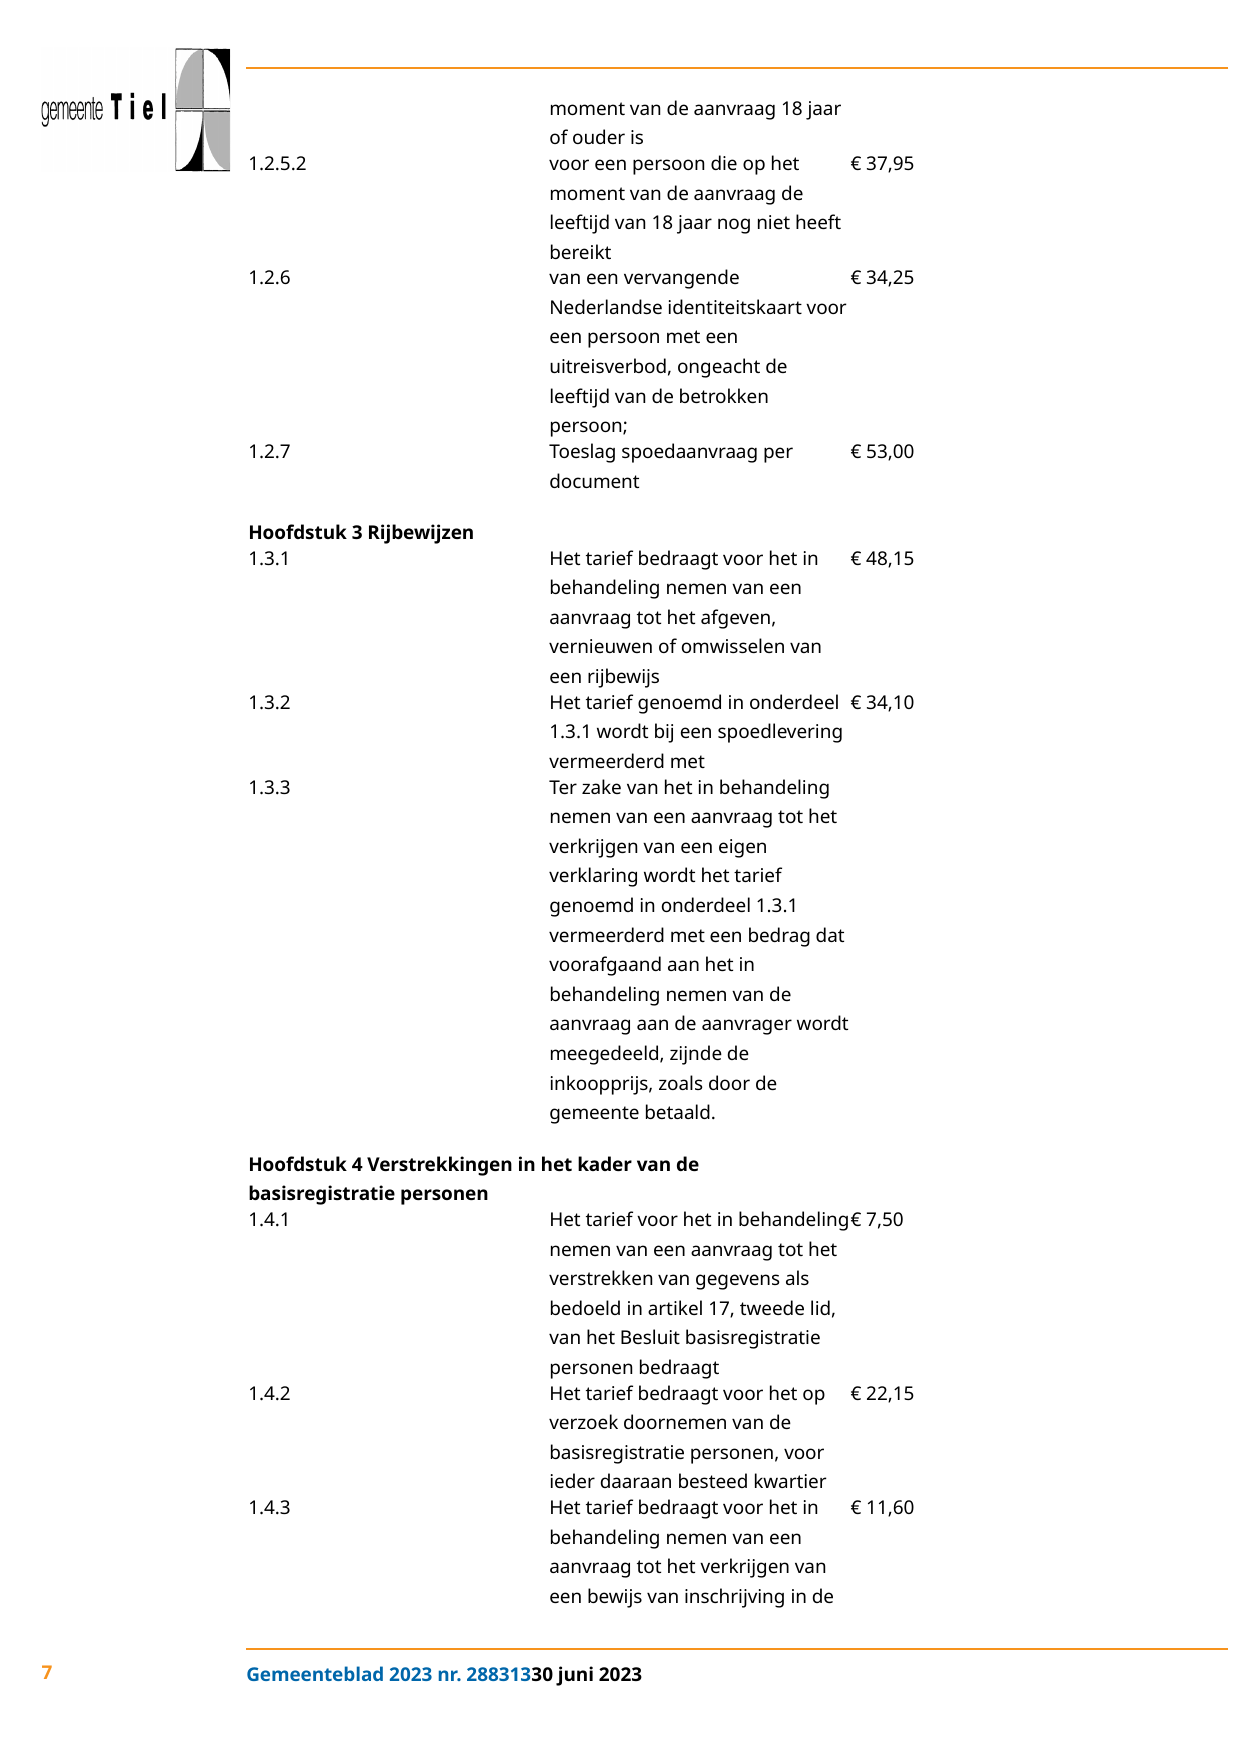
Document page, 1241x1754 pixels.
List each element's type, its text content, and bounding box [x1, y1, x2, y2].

table_cell Hoofdstuk 4 Verstrekkingen in het kader van de basisregistratie personen [248, 1151, 850, 1206]
table_cell [850, 1151, 1152, 1206]
table_cell [248, 494, 549, 519]
table_cell van een vervangende Nederlandse identiteitskaart voor een persoon met een uitreisverbod, ongeacht de leeftijd van de betrokken persoon; [549, 265, 850, 438]
table_cell [850, 519, 1152, 545]
table_cell [549, 494, 850, 519]
table_cell 1.4.1 [248, 1206, 549, 1380]
table_cell [549, 1125, 850, 1151]
table_cell € 22,15 [850, 1380, 1152, 1494]
table_cell [248, 1125, 549, 1151]
table_cell [850, 95, 1152, 150]
table_cell € 34,25 [850, 265, 1152, 438]
table_cell € 48,15 [850, 545, 1152, 689]
table_cell 1.3.2 [248, 689, 549, 774]
table_cell Het tarief bedraagt voor het in behandeling nemen van een aanvraag tot het afgeven, vernieuwen of omwisselen van een rijbewijs [549, 545, 850, 689]
table_cell 1.4.3 [248, 1494, 549, 1609]
table_cell 1.3.1 [248, 545, 549, 689]
table_cell 1.2.5.2 [248, 150, 549, 264]
table_cell Het tarief genoemd in onderdeel 1.3.1 wordt bij een spoedlevering vermeerderd met [549, 689, 850, 774]
table_cell Het tarief bedraagt voor het in behandeling nemen van een aanvraag tot het verkrijgen van een bewijs van inschrijving in de [549, 1494, 850, 1609]
table_cell voor een persoon die op het moment van de aanvraag de leeftijd van 18 jaar nog niet heeft bereikt [549, 150, 850, 264]
table_cell [850, 1125, 1152, 1151]
table_cell [248, 95, 549, 150]
table_cell 1.2.7 [248, 438, 549, 493]
table_cell Hoofdstuk 3 Rijbewijzen [248, 519, 850, 545]
table_cell 1.3.3 [248, 774, 549, 1125]
table_cell Toeslag spoedaanvraag per document [549, 438, 850, 493]
table_cell 1.2.6 [248, 265, 549, 438]
table_cell 1.4.2 [248, 1380, 549, 1494]
table_cell Het tarief bedraagt voor het op verzoek doornemen van de basisregistratie personen, voor ieder daaraan besteed kwartier [549, 1380, 850, 1494]
table_cell Het tarief voor het in behandeling nemen van een aanvraag tot het verstrekken van gegevens als bedoeld in artikel 17, tweede lid, van het Besluit basisregistratie personen bedraagt [549, 1206, 850, 1380]
table_cell € 53,00 [850, 438, 1152, 493]
picture [41, 47, 231, 172]
table_cell € 7,50 [850, 1206, 1152, 1380]
table_cell Ter zake van het in behandeling nemen van een aanvraag tot het verkrijgen van een eigen verklaring wordt het tarief genoemd in onderdeel 1.3.1 vermeerderd met een bedrag dat voorafgaand aan het in behandeling nemen van de aanvraag aan de aanvrager wordt meegedeeld, zijnde de inkoopprijs, zoals door de gemeente betaald. [549, 774, 850, 1125]
table_cell [850, 494, 1152, 519]
table_cell € 37,95 [850, 150, 1152, 264]
table_cell moment van de aanvraag 18 jaar of ouder is [549, 95, 850, 150]
table_cell [850, 774, 1152, 1125]
table_cell € 34,10 [850, 689, 1152, 774]
table_cell € 11,60 [850, 1494, 1152, 1609]
